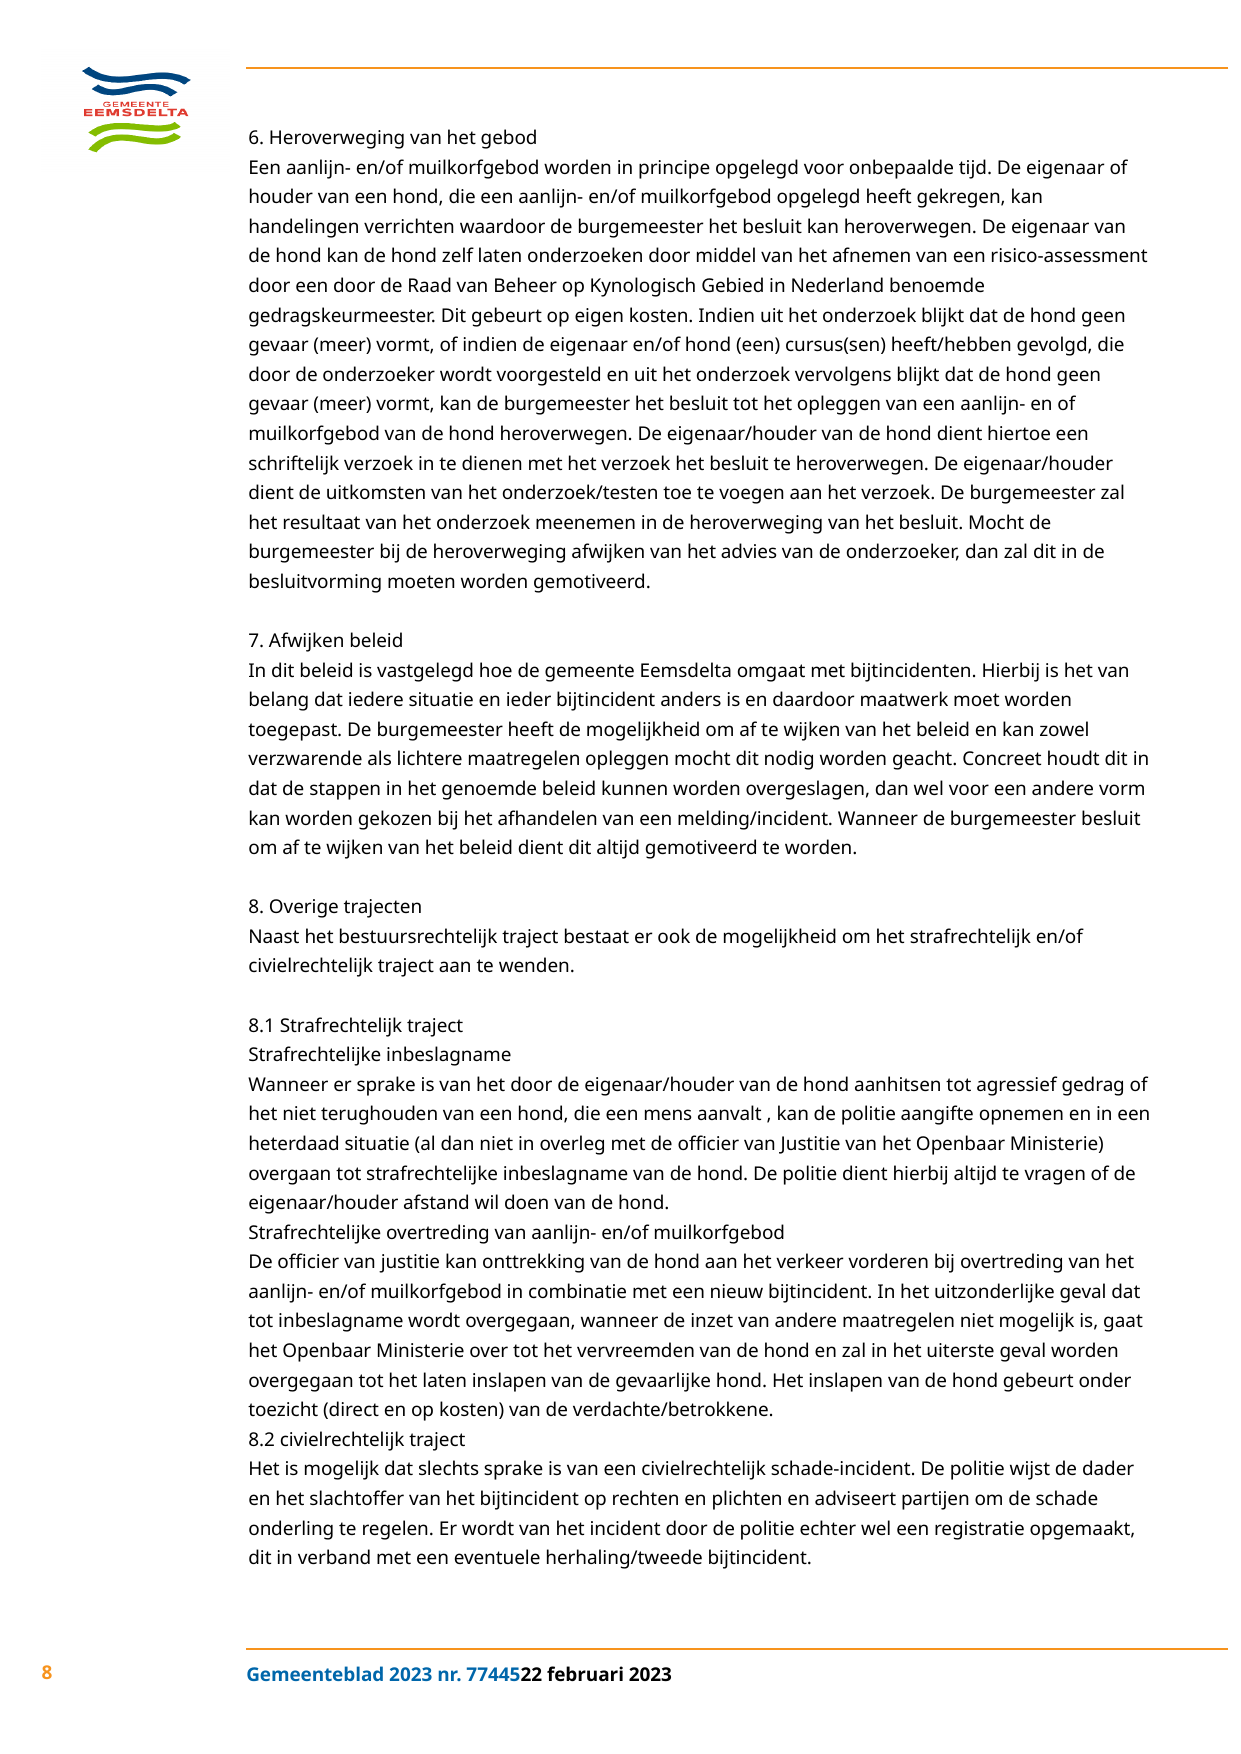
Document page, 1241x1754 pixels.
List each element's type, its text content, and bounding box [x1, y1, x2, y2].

text Strafrechtelijke inbeslagname [248, 1041, 1152, 1067]
text Wanneer er sprake is van het door de eigenaar/houder van de hond aanhitsen tot agressief gedrag of het niet terughouden van een hond, die een mens aanvalt , kan de politie aangifte opnemen en in een heterdaad situatie (al dan niet in overleg met de officier van Justitie van het Openbaar Ministerie) overgaan tot strafrechtelijke inbeslagname van de hond. De politie dient hierbij altijd te vragen of de eigenaar/houder afstand wil doen van de hond. [248, 1071, 1152, 1215]
text 8.1 Strafrechtelijk traject [248, 1012, 1152, 1038]
text 8.2 civielrechtelijk traject [248, 1426, 1152, 1452]
text De officier van justitie kan onttrekking van de hond aan het verkeer vorderen bij overtreding van het aanlijn- en/of muilkorfgebod in combinatie met een nieuw bijtincident. In het uitzonderlijke geval dat tot inbeslagname wordt overgegaan, wanneer de inzet van andere maatregelen niet mogelijk is, gaat het Openbaar Ministerie over tot het vervreemden van de hond en zal in het uiterste geval worden overgegaan tot het laten inslapen van de gevaarlijke hond. Het inslapen van de hond gebeurt onder toezicht (direct en op kosten) van de verdachte/betrokkene. [248, 1248, 1152, 1422]
text 7. Afwijken beleid [248, 627, 1152, 653]
text In dit beleid is vastgelegd hoe de gemeente Eemsdelta omgaat met bijtincidenten. Hierbij is het van belang dat iedere situatie en ieder bijtincident anders is en daardoor maatwerk moet worden toegepast. De burgemeester heeft de mogelijkheid om af te wijken van het beleid en kan zowel verzwarende als lichtere maatregelen opleggen mocht dit nodig worden geacht. Concreet houdt dit in dat de stappen in het genoemde beleid kunnen worden overgeslagen, dan wel voor een andere vorm kan worden gekozen bij het afhandelen van een melding/incident. Wanneer de burgemeester besluit om af te wijken van het beleid dient dit altijd gemotiveerd te worden. [248, 657, 1152, 860]
picture [41, 47, 231, 172]
text 8. Overige trajecten [248, 893, 1152, 919]
text Naast het bestuursrechtelijk traject bestaat er ook de mogelijkheid om het strafrechtelijk en/of civielrechtelijk traject aan te wenden. [248, 923, 1152, 978]
text Strafrechtelijke overtreding van aanlijn- en/of muilkorfgebod [248, 1219, 1152, 1245]
text Een aanlijn- en/of muilkorfgebod worden in principe opgelegd voor onbepaalde tijd. De eigenaar of houder van een hond, die een aanlijn- en/of muilkorfgebod opgelegd heeft gekregen, kan handelingen verrichten waardoor de burgemeester het besluit kan heroverwegen. De eigenaar van de hond kan de hond zelf laten onderzoeken door middel van het afnemen van een risico-assessment door een door de Raad van Beheer op Kynologisch Gebied in Nederland benoemde gedragskeurmeester. Dit gebeurt op eigen kosten. Indien uit het onderzoek blijkt dat de hond geen gevaar (meer) vormt, of indien de eigenaar en/of hond (een) cursus(sen) heeft/hebben gevolgd, die door de onderzoeker wordt voorgesteld en uit het onderzoek vervolgens blijkt dat de hond geen gevaar (meer) vormt, kan de burgemeester het besluit tot het opleggen van een aanlijn- en of muilkorfgebod van de hond heroverwegen. De eigenaar/houder van de hond dient hiertoe een schriftelijk verzoek in te dienen met het verzoek het besluit te heroverwegen. De eigenaar/houder dient de uitkomsten van het onderzoek/testen toe te voegen aan het verzoek. De burgemeester zal het resultaat van het onderzoek meenemen in de heroverweging van het besluit. Mocht de burgemeester bij de heroverweging afwijken van het advies van de onderzoeker, dan zal dit in de besluitvorming moeten worden gemotiveerd. [248, 154, 1152, 594]
text 6. Heroverweging van het gebod [248, 124, 1152, 150]
text Het is mogelijk dat slechts sprake is van een civielrechtelijk schade-incident. De politie wijst de dader en het slachtoffer van het bijtincident op rechten en plichten en adviseert partijen om de schade onderling te regelen. Er wordt van het incident door de politie echter wel een registratie opgemaakt, dit in verband met een eventuele herhaling/tweede bijtincident. [248, 1456, 1152, 1570]
